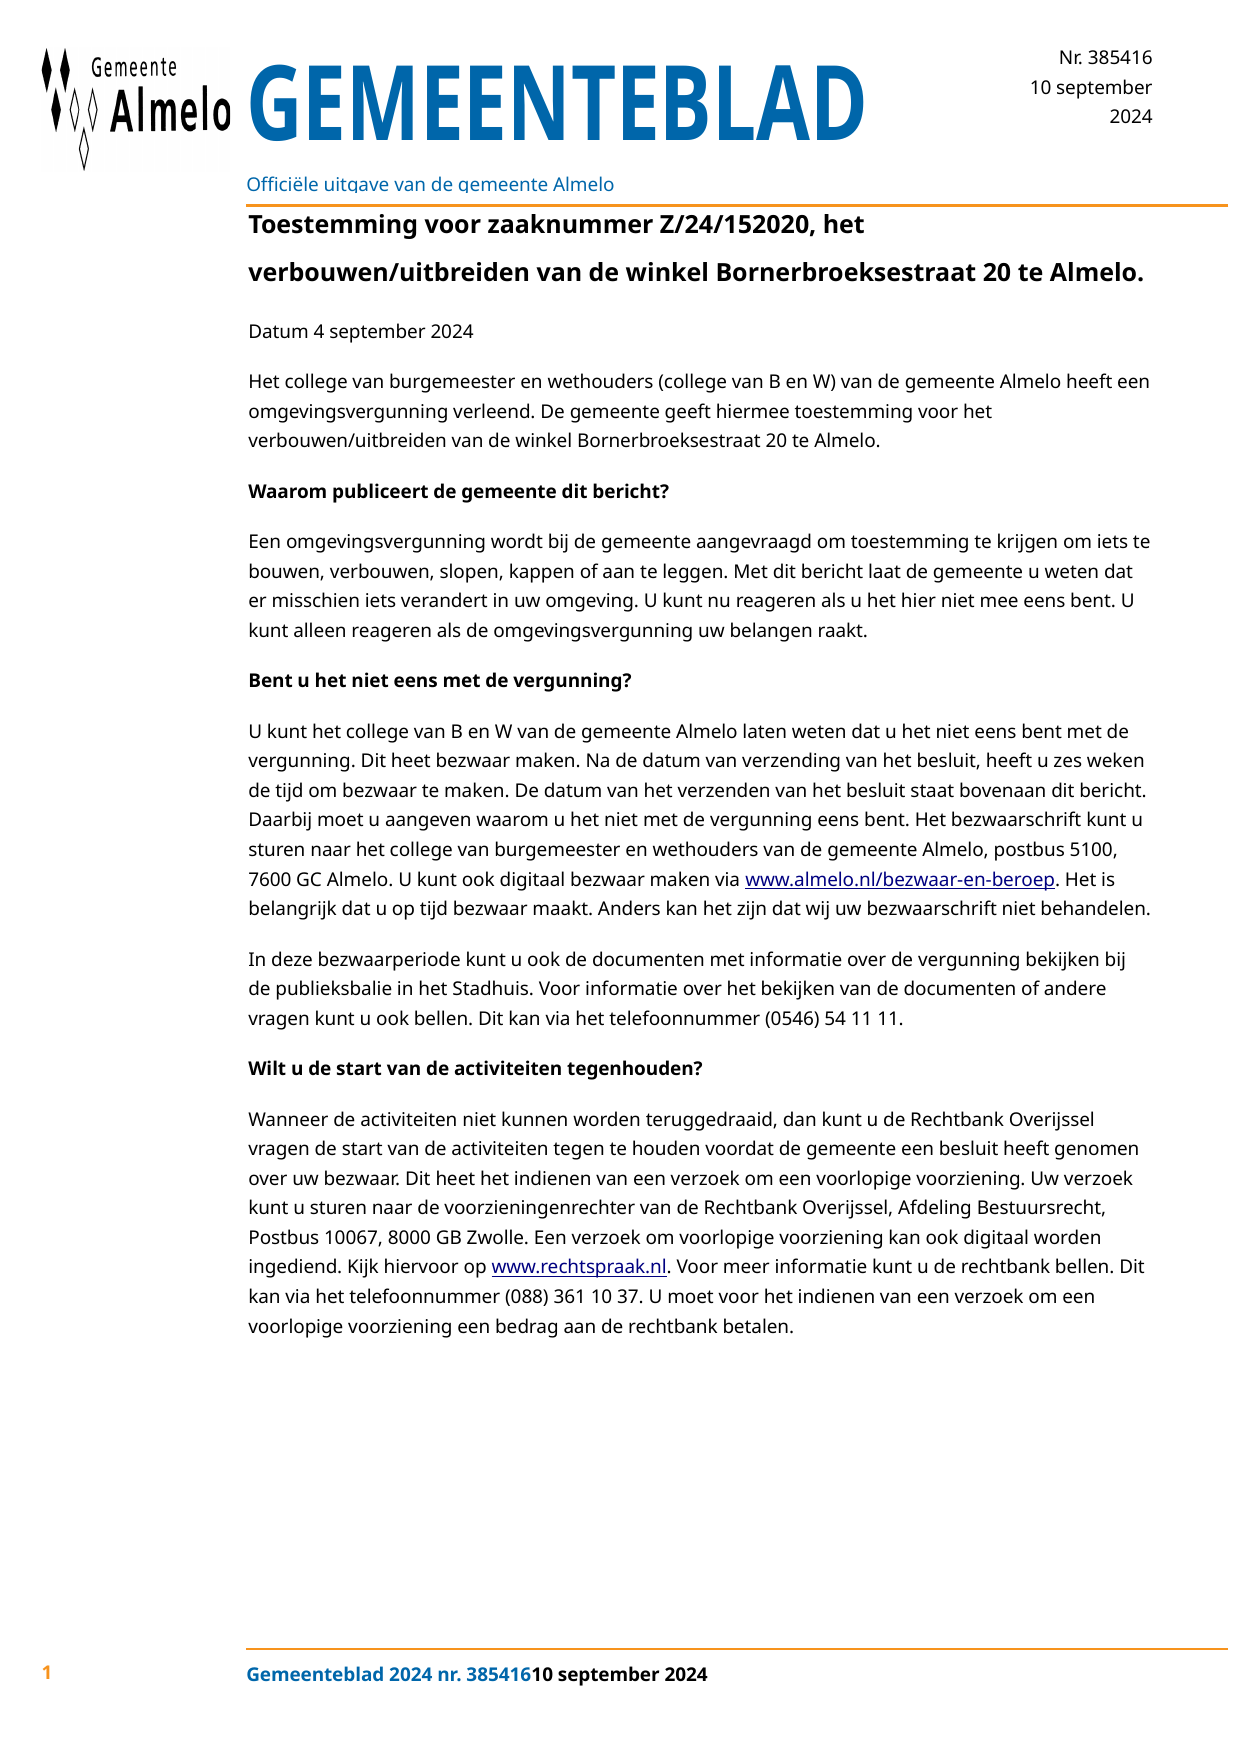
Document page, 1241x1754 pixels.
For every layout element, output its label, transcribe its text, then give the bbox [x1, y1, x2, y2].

text Wanneer de activiteiten niet kunnen worden teruggedraaid, dan kunt u de Rechtbank Overijssel vragen de start van de activiteiten tegen te houden voordat de gemeente een besluit heeft genomen over uw bezwaar. Dit heet het indienen van een verzoek om een voorlopige voorziening. Uw verzoek kunt u sturen naar de voorzieningenrechter van de Rechtbank Overijssel, Afdeling Bestuursrecht, Postbus 10067, 8000 GB Zwolle. Een verzoek om voorlopige voorziening kan ook digitaal worden ingediend. Kijk hiervoor op www.rechtspraak.nl. Voor meer informatie kunt u de rechtbank bellen. Dit kan via het telefoonnummer (088) 361 10 37. U moet voor het indienen van een verzoek om een voorlopige voorziening een bedrag aan de rechtbank betalen. [248, 1106, 1152, 1339]
text Een omgevingsvergunning wordt bij de gemeente aangevraagd om toestemming te krijgen om iets te bouwen, verbouwen, slopen, kappen of aan te leggen. Met dit bericht laat de gemeente u weten dat er misschien iets verandert in uw omgeving. U kunt nu reageren als u het hier niet mee eens bent. U kunt alleen reageren als de omgevingsvergunning uw belangen raakt. [248, 528, 1152, 643]
picture [41, 47, 231, 172]
text U kunt het college van B en W van de gemeente Almelo laten weten dat u het niet eens bent met de vergunning. Dit heet bezwaar maken. Na de datum van verzending van het besluit, heeft u zes weken de tijd om bezwaar te maken. De datum van het verzenden van het besluit staat bovenaan dit bericht. Daarbij moet u aangeven waarom u het niet met de vergunning eens bent. Het bezwaarschrift kunt u sturen naar het college van burgemeester en wethouders van de gemeente Almelo, postbus 5100, 7600 GC Almelo. U kunt ook digitaal bezwaar maken via www.almelo.nl/bezwaar-en-beroep. Het is belangrijk dat u op tijd bezwaar maakt. Anders kan het zijn dat wij uw bezwaarschrift niet behandelen. [248, 718, 1152, 921]
text Datum 4 september 2024 [248, 318, 1152, 344]
text In deze bezwaarperiode kunt u ook de documenten met informatie over de vergunning bekijken bij de publieksbalie in het Stadhuis. Voor informatie over het bekijken van de documenten of andere vragen kunt u ook bellen. Dit kan via het telefoonnummer (0546) 54 11 11. [248, 946, 1152, 1031]
text Bent u het niet eens met de vergunning? [248, 667, 1152, 693]
text Wilt u de start van de activiteiten tegenhouden? [248, 1055, 1152, 1081]
text Waarom publiceert de gemeente dit bericht? [248, 478, 1152, 504]
text Toestemming voor zaaknummer Z/24/152020, het verbouwen/uitbreiden van de winkel Bornerbroeksestraat 20 te Almelo. [248, 207, 1152, 288]
text Het college van burgemeester en wethouders (college van B en W) van de gemeente Almelo heeft een omgevingsvergunning verleend. De gemeente geeft hiermee toestemming voor het verbouwen/uitbreiden van de winkel Bornerbroeksestraat 20 te Almelo. [248, 368, 1152, 453]
